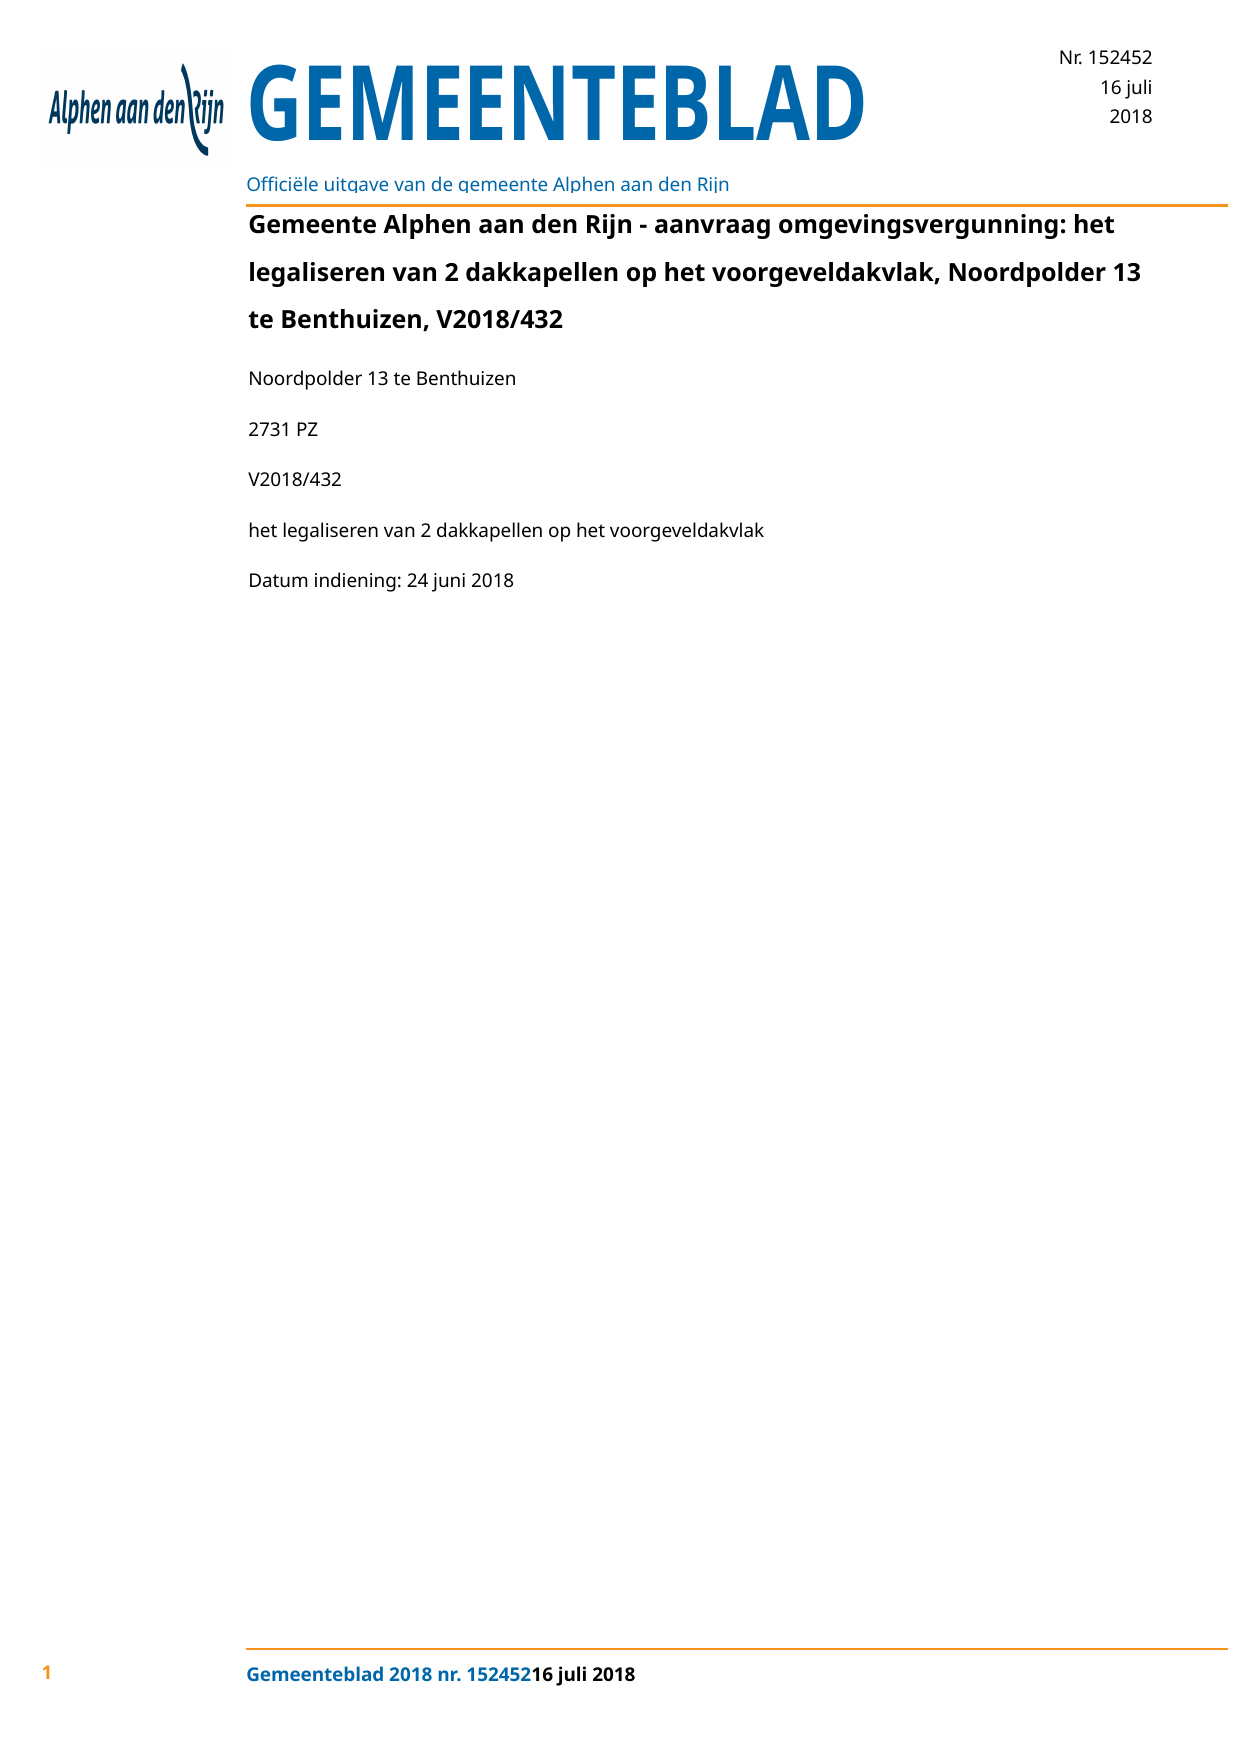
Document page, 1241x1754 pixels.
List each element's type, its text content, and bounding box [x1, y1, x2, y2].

text Datum indiening: 24 juni 2018 [248, 567, 1152, 593]
picture [41, 47, 231, 172]
text Gemeente Alphen aan den Rijn - aanvraag omgevingsvergunning: het legaliseren van 2 dakkapellen op het voorgeveldakvlak, Noordpolder 13 te Benthuizen, V2018/432 [248, 207, 1152, 336]
text 2731 PZ [248, 416, 1152, 442]
text Noordpolder 13 te Benthuizen [248, 366, 1152, 391]
text V2018/432 [248, 466, 1152, 492]
text het legaliseren van 2 dakkapellen op het voorgeveldakvlak [248, 517, 1152, 542]
